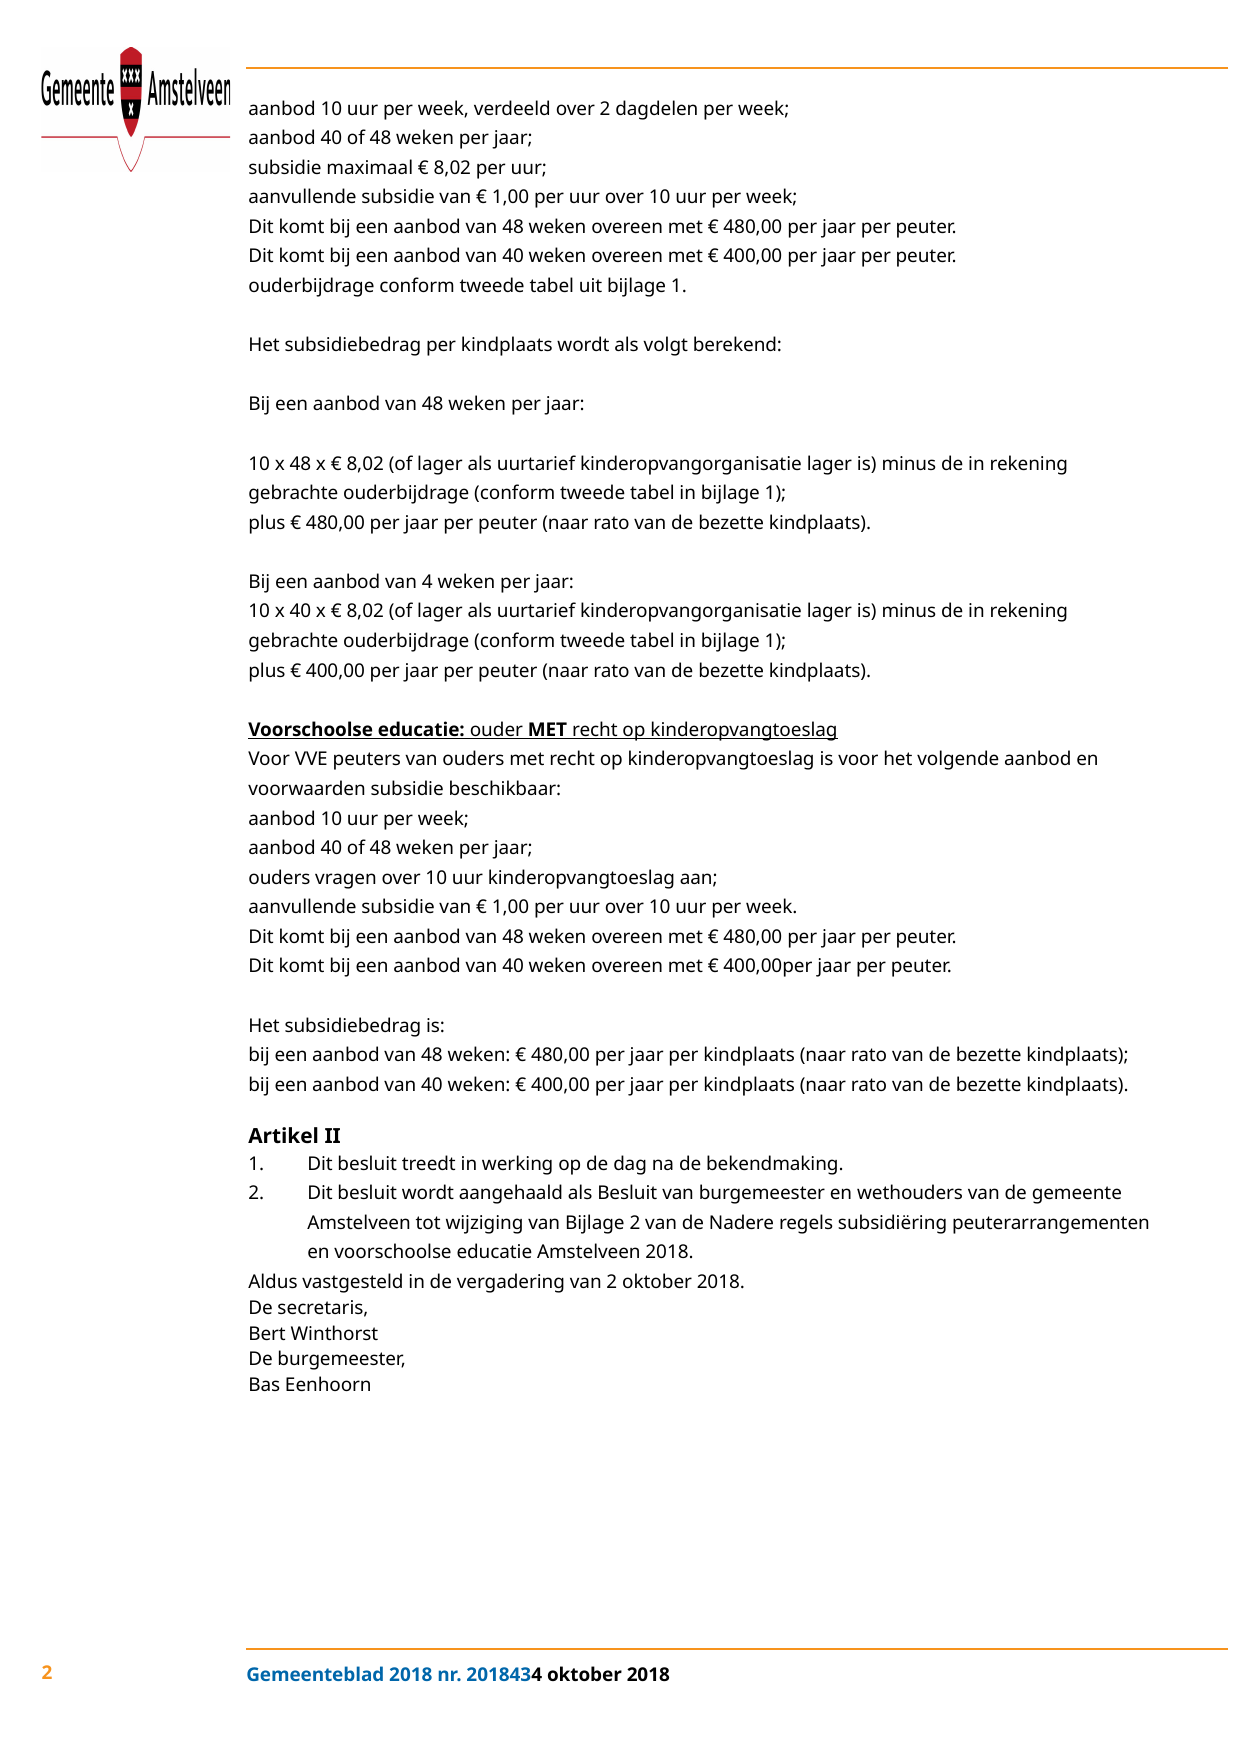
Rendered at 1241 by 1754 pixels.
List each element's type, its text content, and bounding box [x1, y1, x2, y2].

text De secretaris, [248, 1294, 1152, 1320]
text 10 x 40 x € 8,02 (of lager als uurtarief kinderopvangorganisatie lager is) minus de in rekening gebrachte ouderbijdrage (conform tweede tabel in bijlage 1); [248, 598, 1152, 653]
text aanbod 40 of 48 weken per jaar; [248, 834, 1152, 860]
text Bert Winthorst [248, 1320, 1152, 1345]
text Voorschoolse educatie: ouder MET recht op kinderopvangtoeslag [248, 716, 1152, 742]
text Dit komt bij een aanbod van 48 weken overeen met € 480,00 per jaar per peuter. [248, 923, 1152, 949]
text aanbod 40 of 48 weken per jaar; [248, 124, 1152, 150]
picture [41, 47, 231, 172]
list Dit besluit wordt aangehaald als Besluit van burgemeester en wethouders van de gemeente Amstelveen tot wijziging van Bijlage 2 van de Nadere regels subsidiëring peuterarrangementen en voorschoolse educatie Amstelveen 2018. [248, 1179, 1152, 1264]
text Dit komt bij een aanbod van 40 weken overeen met € 400,00per jaar per peuter. [248, 953, 1152, 978]
text subsidie maximaal € 8,02 per uur; [248, 154, 1152, 180]
text Bij een aanbod van 48 weken per jaar: [248, 391, 1152, 416]
text Dit komt bij een aanbod van 48 weken overeen met € 480,00 per jaar per peuter. [248, 213, 1152, 239]
text plus € 400,00 per jaar per peuter (naar rato van de bezette kindplaats). [248, 657, 1152, 683]
text Artikel II [248, 1121, 1152, 1150]
text Dit komt bij een aanbod van 40 weken overeen met € 400,00 per jaar per peuter. [248, 243, 1152, 268]
text aanvullende subsidie van € 1,00 per uur over 10 uur per week; [248, 183, 1152, 209]
text aanbod 10 uur per week, verdeeld over 2 dagdelen per week; [248, 95, 1152, 121]
text Bij een aanbod van 4 weken per jaar: [248, 568, 1152, 594]
text Aldus vastgesteld in de vergadering van 2 oktober 2018. [248, 1268, 1152, 1294]
text Bas Eenhoorn [248, 1371, 1152, 1397]
text 10 x 48 x € 8,02 (of lager als uurtarief kinderopvangorganisatie lager is) minus de in rekening gebrachte ouderbijdrage (conform tweede tabel in bijlage 1); [248, 450, 1152, 505]
text Het subsidiebedrag per kindplaats wordt als volgt berekend: [248, 331, 1152, 357]
text ouders vragen over 10 uur kinderopvangtoeslag aan; [248, 864, 1152, 890]
text De burgemeester, [248, 1345, 1152, 1371]
text aanbod 10 uur per week; [248, 805, 1152, 831]
text aanvullende subsidie van € 1,00 per uur over 10 uur per week. [248, 893, 1152, 919]
text Voor VVE peuters van ouders met recht op kinderopvangtoeslag is voor het volgende aanbod en voorwaarden subsidie beschikbaar: [248, 746, 1152, 801]
text ouderbijdrage conform tweede tabel uit bijlage 1. [248, 272, 1152, 298]
text plus € 480,00 per jaar per peuter (naar rato van de bezette kindplaats). [248, 509, 1152, 535]
text Het subsidiebedrag is: [248, 1012, 1152, 1038]
text bij een aanbod van 48 weken: € 480,00 per jaar per kindplaats (naar rato van de bezette kindplaats); [248, 1041, 1152, 1067]
text bij een aanbod van 40 weken: € 400,00 per jaar per kindplaats (naar rato van de bezette kindplaats). [248, 1071, 1152, 1097]
list Dit besluit treedt in werking op de dag na de bekendmaking. [248, 1150, 1152, 1176]
